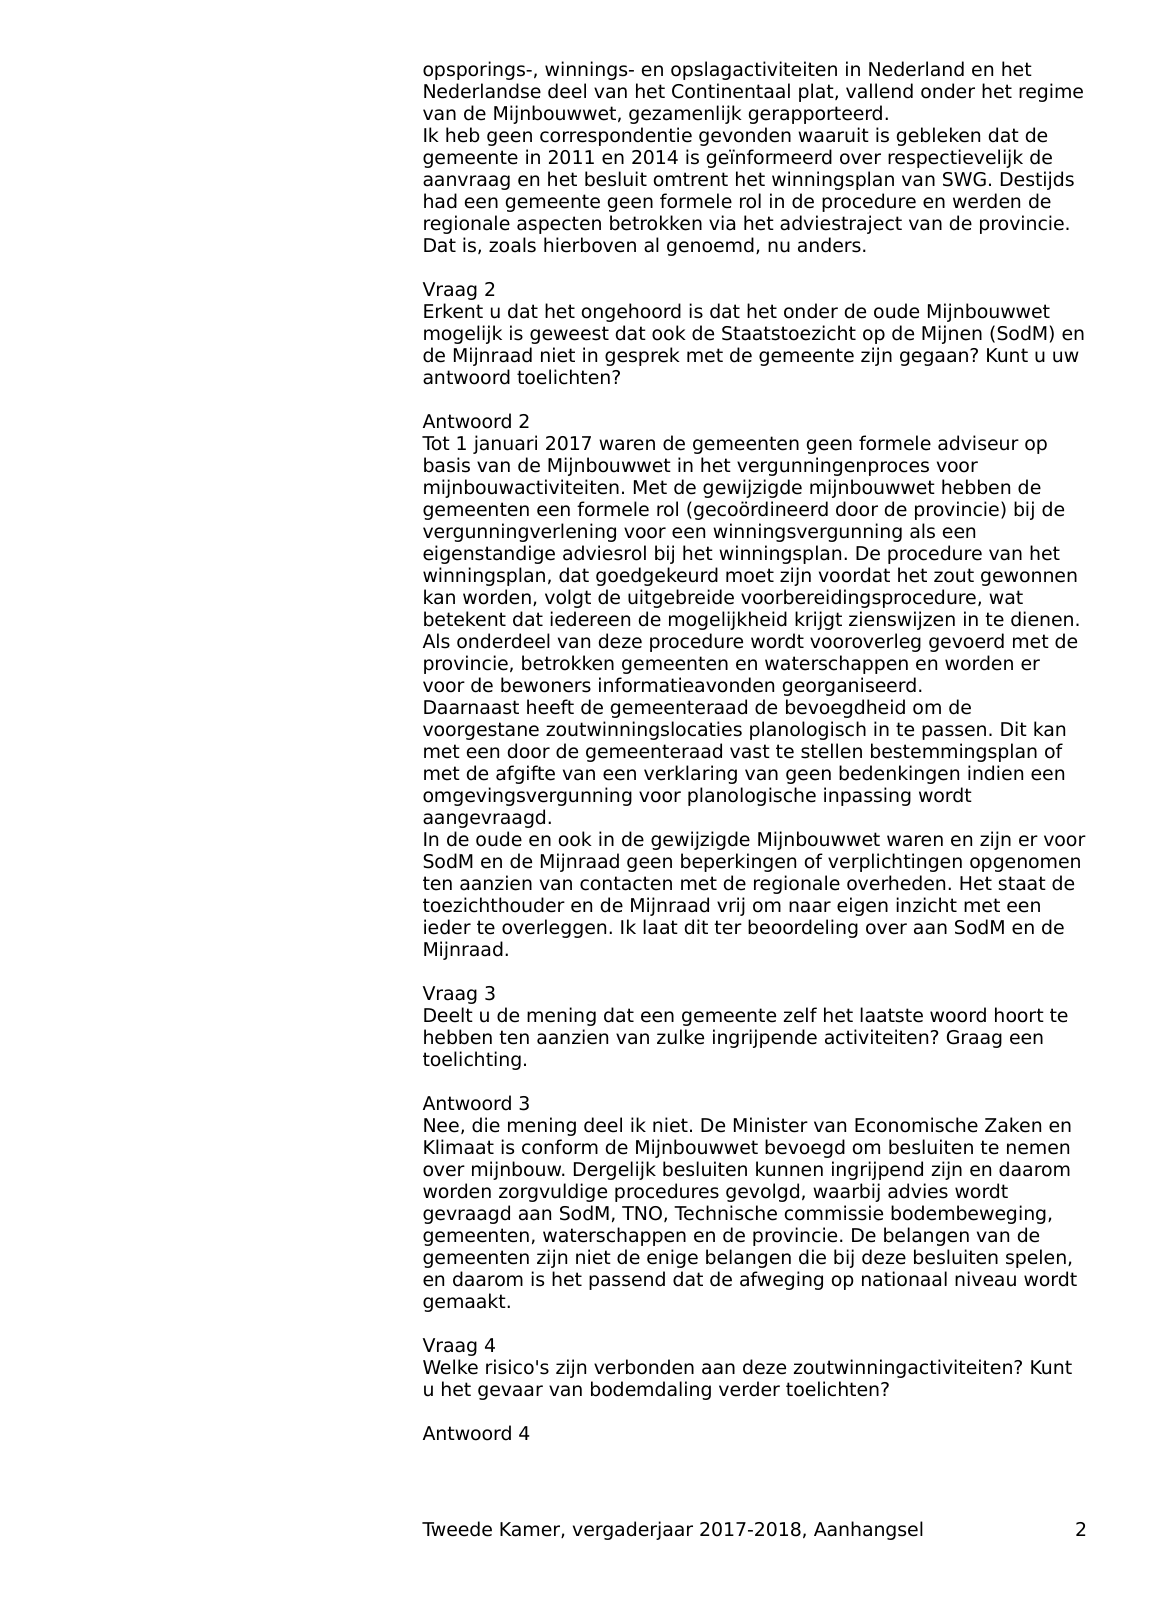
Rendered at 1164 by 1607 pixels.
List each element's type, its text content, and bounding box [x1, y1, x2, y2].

text Vraag 2 [422, 279, 1087, 301]
text In de oude en ook in de gewijzigde Mijnbouwwet waren en zijn er voor SodM en de Mijnraad geen beperkingen of verplichtingen opgenomen ten aanzien van contacten met de regionale overheden. Het staat de toezichthouder en de Mijnraad vrij om naar eigen inzicht met een ieder te overleggen. Ik laat dit ter beoordeling over aan SodM en de Mijnraad. [422, 829, 1087, 961]
text Nee, die mening deel ik niet. De Minister van Economische Zaken en Klimaat is conform de Mijnbouwwet bevoegd om besluiten te nemen over mijnbouw. Dergelijk besluiten kunnen ingrijpend zijn en daarom worden zorgvuldige procedures gevolgd, waarbij advies wordt gevraagd aan SodM, TNO, Technische commissie bodembeweging, gemeenten, waterschappen en de provincie. De belangen van de gemeenten zijn niet de enige belangen die bij deze besluiten spelen, en daarom is het passend dat de afweging op nationaal niveau wordt gemaakt. [422, 1115, 1087, 1313]
text Vraag 4 [422, 1335, 1087, 1357]
text Ik heb geen correspondentie gevonden waaruit is gebleken dat de gemeente in 2011 en 2014 is geïnformeerd over respectievelijk de aanvraag en het besluit omtrent het winningsplan van SWG. Destijds had een gemeente geen formele rol in de procedure en werden de regionale aspecten betrokken via het adviestraject van de provincie. Dat is, zoals hierboven al genoemd, nu anders. [422, 125, 1087, 257]
text Erkent u dat het ongehoord is dat het onder de oude Mijnbouwwet mogelijk is geweest dat ook de Staatstoezicht op de Mijnen (SodM) en de Mijnraad niet in gesprek met de gemeente zijn gegaan? Kunt u uw antwoord toelichten? [422, 301, 1087, 389]
text Antwoord 2 [422, 411, 1087, 433]
text Daarnaast heeft de gemeenteraad de bevoegdheid om de voorgestane zoutwinningslocaties planologisch in te passen. Dit kan met een door de gemeenteraad vast te stellen bestemmingsplan of met de afgifte van een verklaring van geen bedenkingen indien een omgevingsvergunning voor planologische inpassing wordt aangevraagd. [422, 697, 1087, 829]
text Welke risico's zijn verbonden aan deze zoutwinningactiviteiten? Kunt u het gevaar van bodemdaling verder toelichten? [422, 1357, 1087, 1401]
text Tot 1 januari 2017 waren de gemeenten geen formele adviseur op basis van de Mijnbouwwet in het vergunningenproces voor mijnbouwactiviteiten. Met de gewijzigde mijnbouwwet hebben de gemeenten een formele rol (gecoördineerd door de provincie) bij de vergunningverlening voor een winningsvergunning als een eigenstandige adviesrol bij het winningsplan. De procedure van het winningsplan, dat goedgekeurd moet zijn voordat het zout gewonnen kan worden, volgt de uitgebreide voorbereidingsprocedure, wat betekent dat iedereen de mogelijkheid krijgt zienswijzen in te dienen. Als onderdeel van deze procedure wordt vooroverleg gevoerd met de provincie, betrokken gemeenten en waterschappen en worden er voor de bewoners informatieavonden georganiseerd. [422, 433, 1087, 697]
text Antwoord 4 [422, 1423, 1087, 1445]
text Antwoord 3 [422, 1093, 1087, 1115]
text Vraag 3 [422, 983, 1087, 1005]
text opsporings-, winnings- en opslagactiviteiten in Nederland en het Nederlandse deel van het Continentaal plat, vallend onder het regime van de Mijnbouwwet, gezamenlijk gerapporteerd. [422, 59, 1087, 125]
text Deelt u de mening dat een gemeente zelf het laatste woord hoort te hebben ten aanzien van zulke ingrijpende activiteiten? Graag een toelichting. [422, 1005, 1087, 1071]
